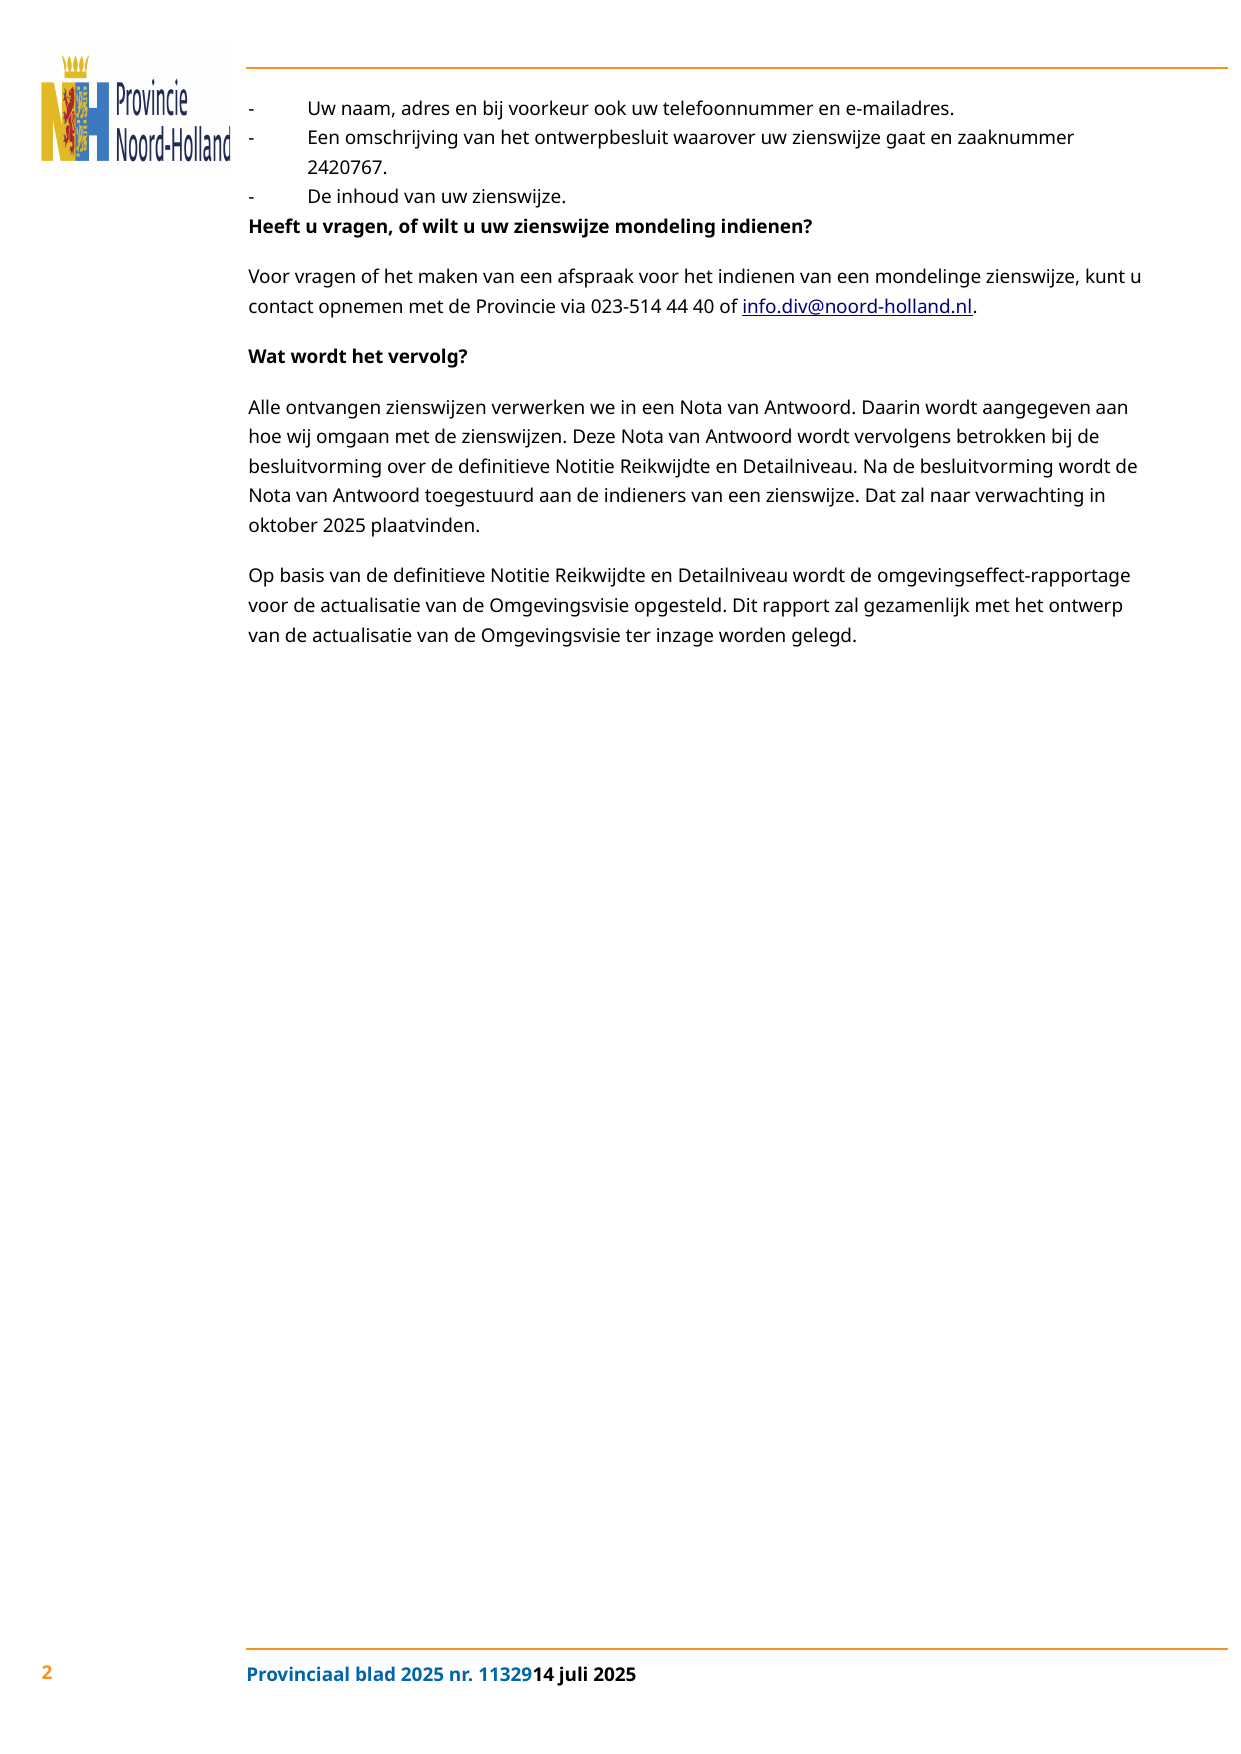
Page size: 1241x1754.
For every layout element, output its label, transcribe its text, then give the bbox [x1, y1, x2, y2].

text Heeft u vragen, of wilt u uw zienswijze mondeling indienen? [248, 213, 1152, 239]
text Op basis van de definitieve Notitie Reikwijdte en Detailniveau wordt de omgevingseffect-rapportage voor de actualisatie van de Omgevingsvisie opgesteld. Dit rapport zal gezamenlijk met het ontwerp van de actualisatie van de Omgevingsvisie ter inzage worden gelegd. [248, 563, 1152, 648]
list De inhoud van uw zienswijze. [248, 183, 1152, 209]
text Voor vragen of het maken van een afspraak voor het indienen van een mondelinge zienswijze, kunt u contact opnemen met de Provincie via 023-514 44 40 of info.div@noord-holland.nl. [248, 263, 1152, 319]
picture [41, 47, 231, 172]
list Uw naam, adres en bij voorkeur ook uw telefoonnummer en e-mailadres. [248, 95, 1152, 121]
text Alle ontvangen zienswijzen verwerken we in een Nota van Antwoord. Daarin wordt aangegeven aan hoe wij omgaan met de zienswijzen. Deze Nota van Antwoord wordt vervolgens betrokken bij de besluitvorming over de definitieve Notitie Reikwijdte en Detailniveau. Na de besluitvorming wordt de Nota van Antwoord toegestuurd aan de indieners van een zienswijze. Dat zal naar verwachting in oktober 2025 plaatvinden. [248, 394, 1152, 538]
text Wat wordt het vervolg? [248, 343, 1152, 369]
list Een omschrijving van het ontwerpbesluit waarover uw zienswijze gaat en zaaknummer 2420767. [248, 124, 1152, 180]
